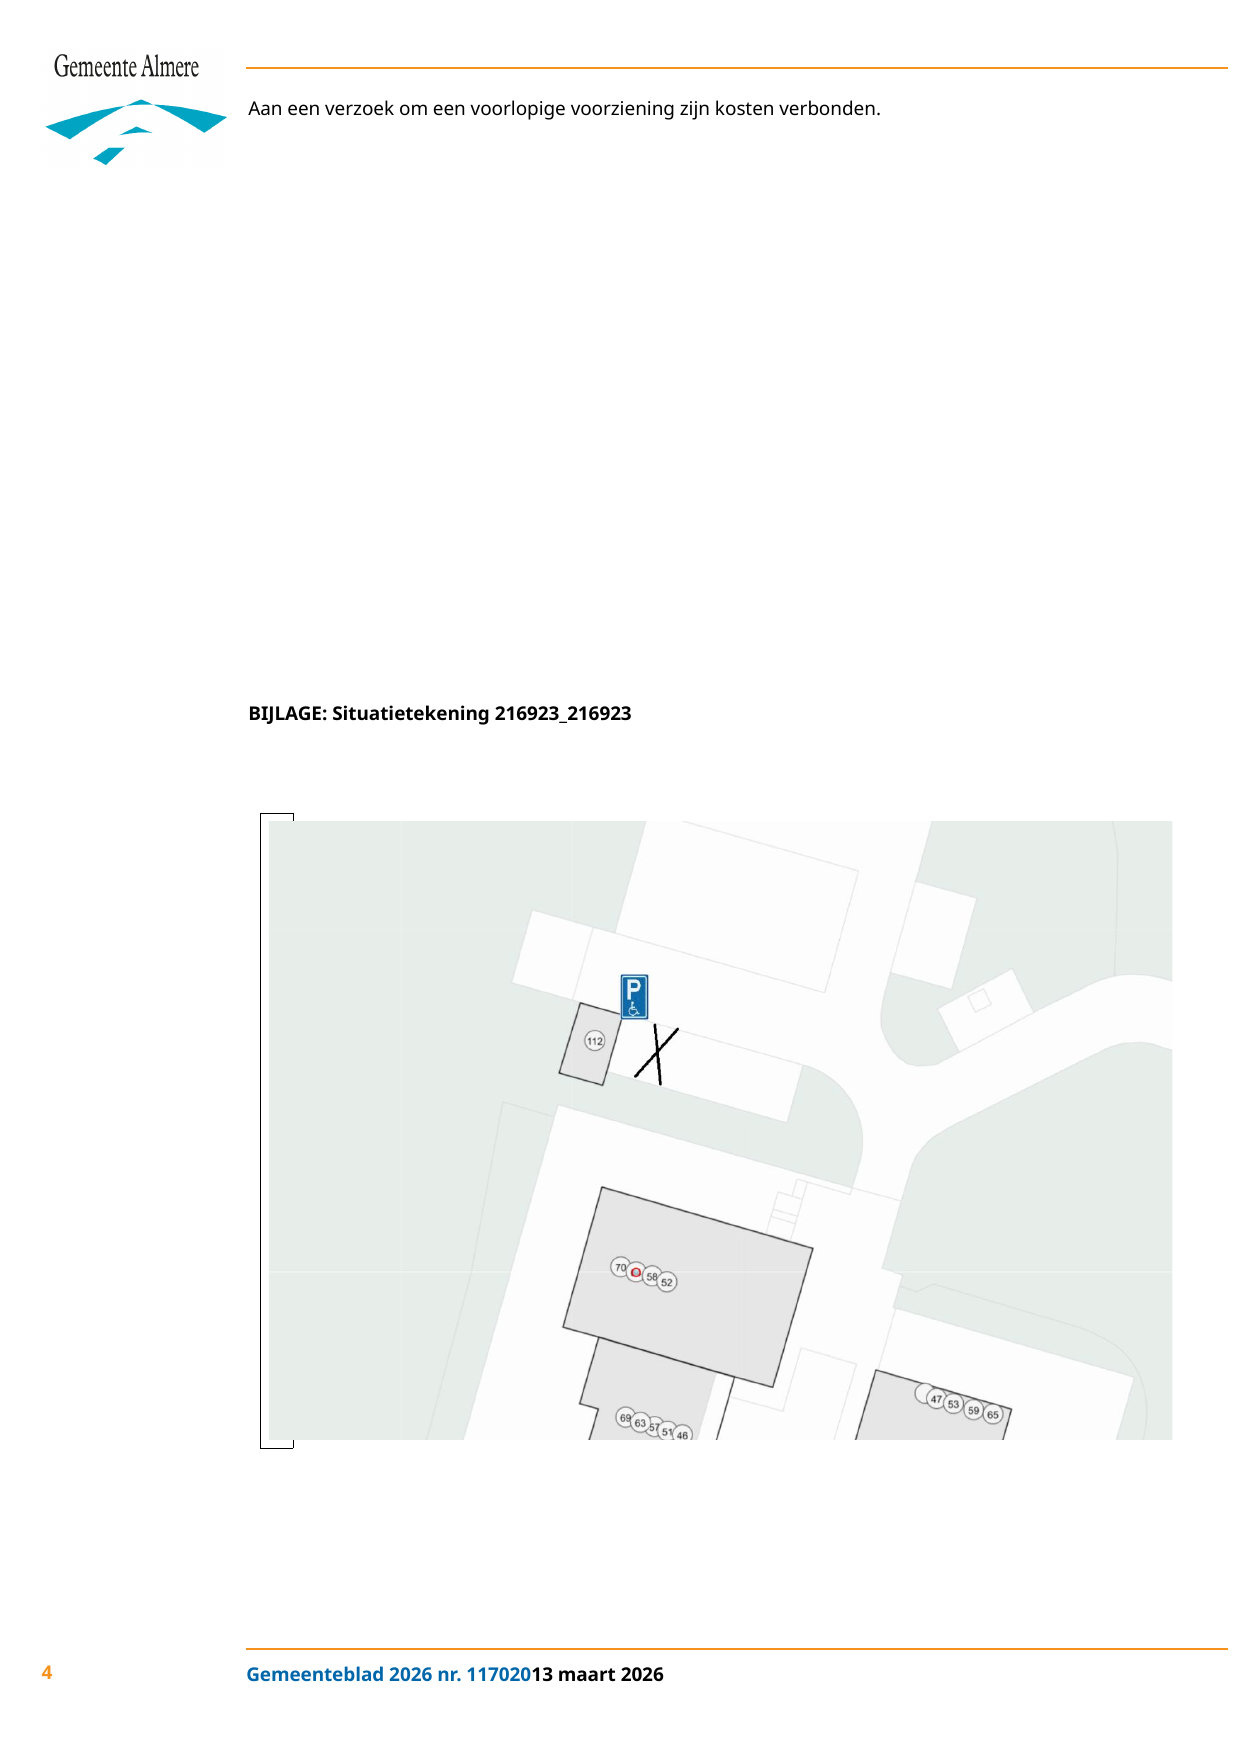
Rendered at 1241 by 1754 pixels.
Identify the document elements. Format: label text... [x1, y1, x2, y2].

text Aan een verzoek om een voorlopige voorziening zijn kosten verbonden. [248, 95, 1152, 121]
picture [268, 821, 1173, 1440]
text BIJLAGE: Situatietekening 216923_216923 [248, 700, 1152, 726]
picture [41, 47, 231, 172]
